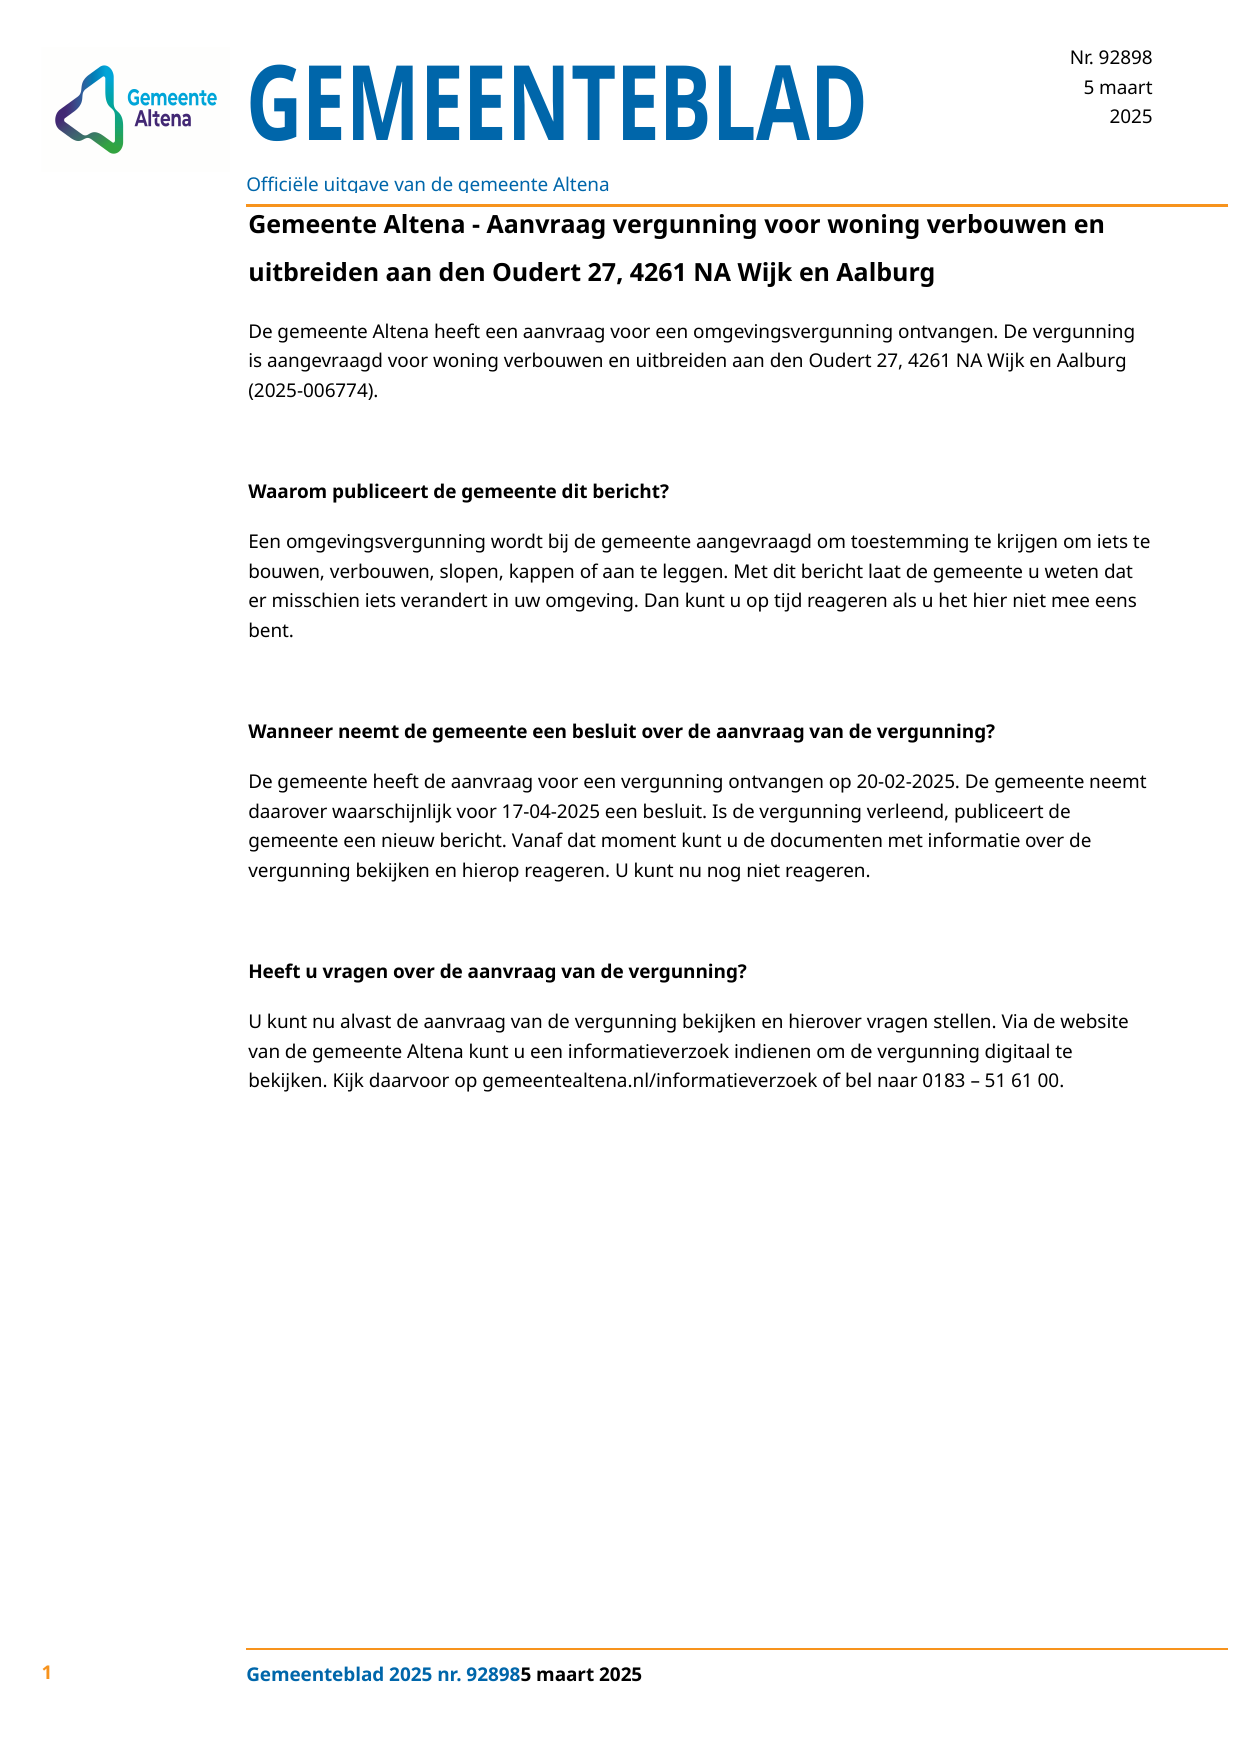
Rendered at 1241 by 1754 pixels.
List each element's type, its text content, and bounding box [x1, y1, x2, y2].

text Wanneer neemt de gemeente een besluit over de aanvraag van de vergunning? [248, 718, 1152, 744]
text U kunt nu alvast de aanvraag van de vergunning bekijken en hierover vragen stellen. Via de website van de gemeente Altena kunt u een informatieverzoek indienen om de vergunning digitaal te bekijken. Kijk daarvoor op gemeentealtena.nl/informatieverzoek of bel naar 0183 – 51 61 00. [248, 1008, 1152, 1093]
text Waarom publiceert de gemeente dit bericht? [248, 478, 1152, 504]
text Een omgevingsvergunning wordt bij de gemeente aangevraagd om toestemming te krijgen om iets te bouwen, verbouwen, slopen, kappen of aan te leggen. Met dit bericht laat de gemeente u weten dat er misschien iets verandert in uw omgeving. Dan kunt u op tijd reageren als u het hier niet mee eens bent. [248, 528, 1152, 643]
text Heeft u vragen over de aanvraag van de vergunning? [248, 958, 1152, 984]
text De gemeente heeft de aanvraag voor een vergunning ontvangen op 20-02-2025. De gemeente neemt daarover waarschijnlijk voor 17-04-2025 een besluit. Is de vergunning verleend, publiceert de gemeente een nieuw bericht. Vanaf dat moment kunt u de documenten met informatie over de vergunning bekijken en hierop reageren. U kunt nu nog niet reageren. [248, 768, 1152, 883]
text De gemeente Altena heeft een aanvraag voor een omgevingsvergunning ontvangen. De vergunning is aangevraagd voor woning verbouwen en uitbreiden aan den Oudert 27, 4261 NA Wijk en Aalburg (2025-006774). [248, 318, 1152, 403]
picture [41, 47, 231, 172]
text Gemeente Altena - Aanvraag vergunning voor woning verbouwen en uitbreiden aan den Oudert 27, 4261 NA Wijk en Aalburg [248, 207, 1152, 288]
